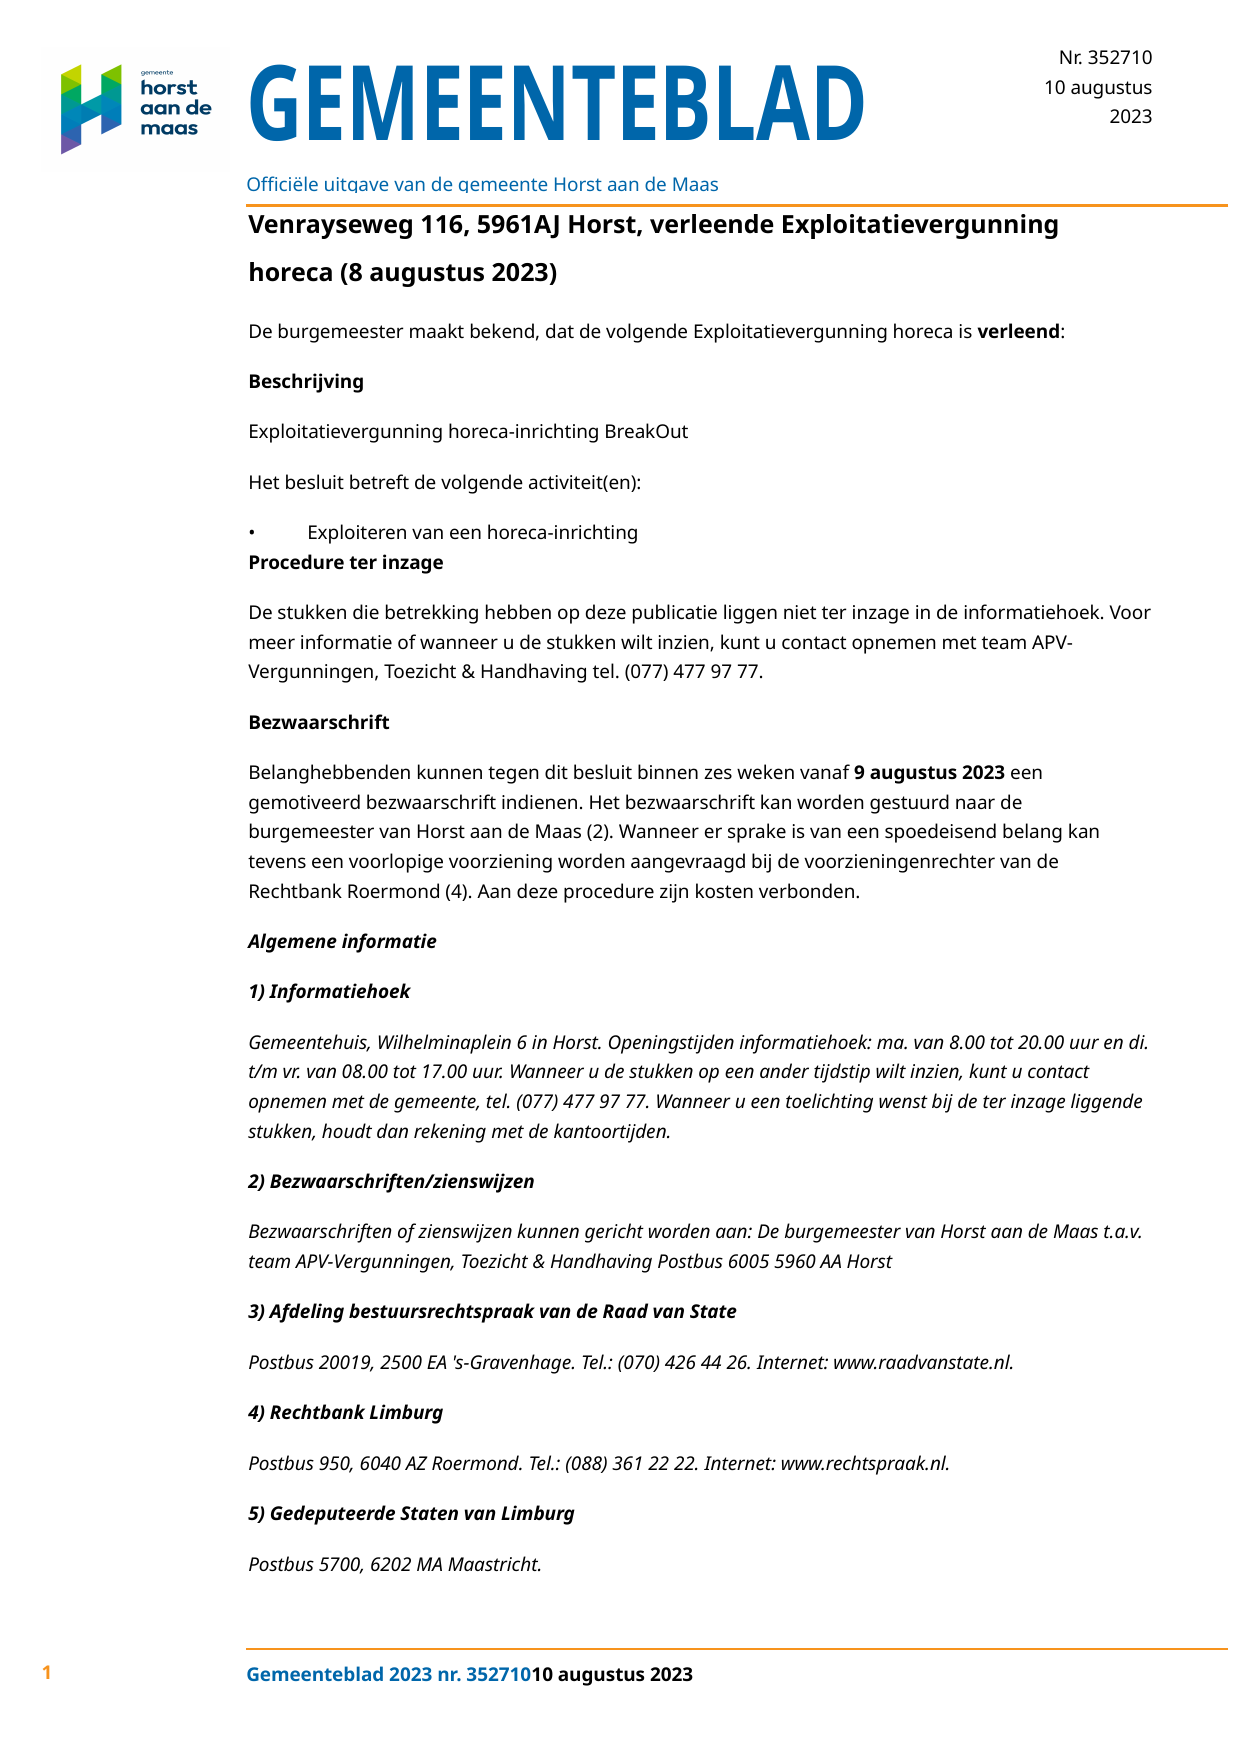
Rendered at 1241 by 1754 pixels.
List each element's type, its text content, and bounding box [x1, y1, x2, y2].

text Bezwaarschriften of zienswijzen kunnen gericht worden aan: De burgemeester van Horst aan de Maas t.a.v. team APV-Vergunningen, Toezicht & Handhaving Postbus 6005 5960 AA Horst [248, 1219, 1152, 1274]
text Bezwaarschrift [248, 709, 1152, 735]
text 4) Rechtbank Limburg [248, 1399, 1152, 1425]
text Postbus 950, 6040 AZ Roermond. Tel.: (088) 361 22 22. Internet: www.rechtspraak.nl. [248, 1450, 1152, 1476]
text 2) Bezwaarschriften/zienswijzen [248, 1168, 1152, 1194]
text De burgemeester maakt bekend, dat de volgende Exploitatievergunning horeca is verleend: [248, 318, 1152, 344]
text 5) Gedeputeerde Staten van Limburg [248, 1500, 1152, 1526]
text Venrayseweg 116, 5961AJ Horst, verleende Exploitatievergunning horeca (8 augustus 2023) [248, 207, 1152, 288]
text Gemeentehuis, Wilhelminaplein 6 in Horst. Openingstijden informatiehoek: ma. van 8.00 tot 20.00 uur en di. t/m vr. van 08.00 tot 17.00 uur. Wanneer u de stukken op een ander tijdstip wilt inzien, kunt u contact opnemen met de gemeente, tel. (077) 477 97 77. Wanneer u een toelichting wenst bij de ter inzage liggende stukken, houdt dan rekening met de kantoortijden. [248, 1029, 1152, 1144]
text Procedure ter inzage [248, 549, 1152, 575]
text Algemene informatie [248, 928, 1152, 954]
text 3) Afdeling bestuursrechtspraak van de Raad van State [248, 1299, 1152, 1324]
text Exploitatievergunning horeca-inrichting BreakOut [248, 419, 1152, 444]
text Beschrijving [248, 368, 1152, 394]
text 1) Informatiehoek [248, 979, 1152, 1004]
text Postbus 20019, 2500 EA 's-Gravenhage. Tel.: (070) 426 44 26. Internet: www.raadvanstate.nl. [248, 1349, 1152, 1375]
text Belanghebbenden kunnen tegen dit besluit binnen zes weken vanaf 9 augustus 2023 een gemotiveerd bezwaarschrift indienen. Het bezwaarschrift kan worden gestuurd naar de burgemeester van Horst aan de Maas (2). Wanneer er sprake is van een spoedeisend belang kan tevens een voorlopige voorziening worden aangevraagd bij de voorzieningenrechter van de Rechtbank Roermond (4). Aan deze procedure zijn kosten verbonden. [248, 759, 1152, 904]
text Het besluit betreft de volgende activiteit(en): [248, 469, 1152, 495]
text Postbus 5700, 6202 MA Maastricht. [248, 1551, 1152, 1577]
list Exploiteren van een horeca-inrichting [248, 519, 1152, 545]
picture [41, 47, 231, 172]
text De stukken die betrekking hebben op deze publicatie liggen niet ter inzage in de informatiehoek. Voor meer informatie of wanneer u de stukken wilt inzien, kunt u contact opnemen met team APV-Vergunningen, Toezicht & Handhaving tel. (077) 477 97 77. [248, 599, 1152, 684]
